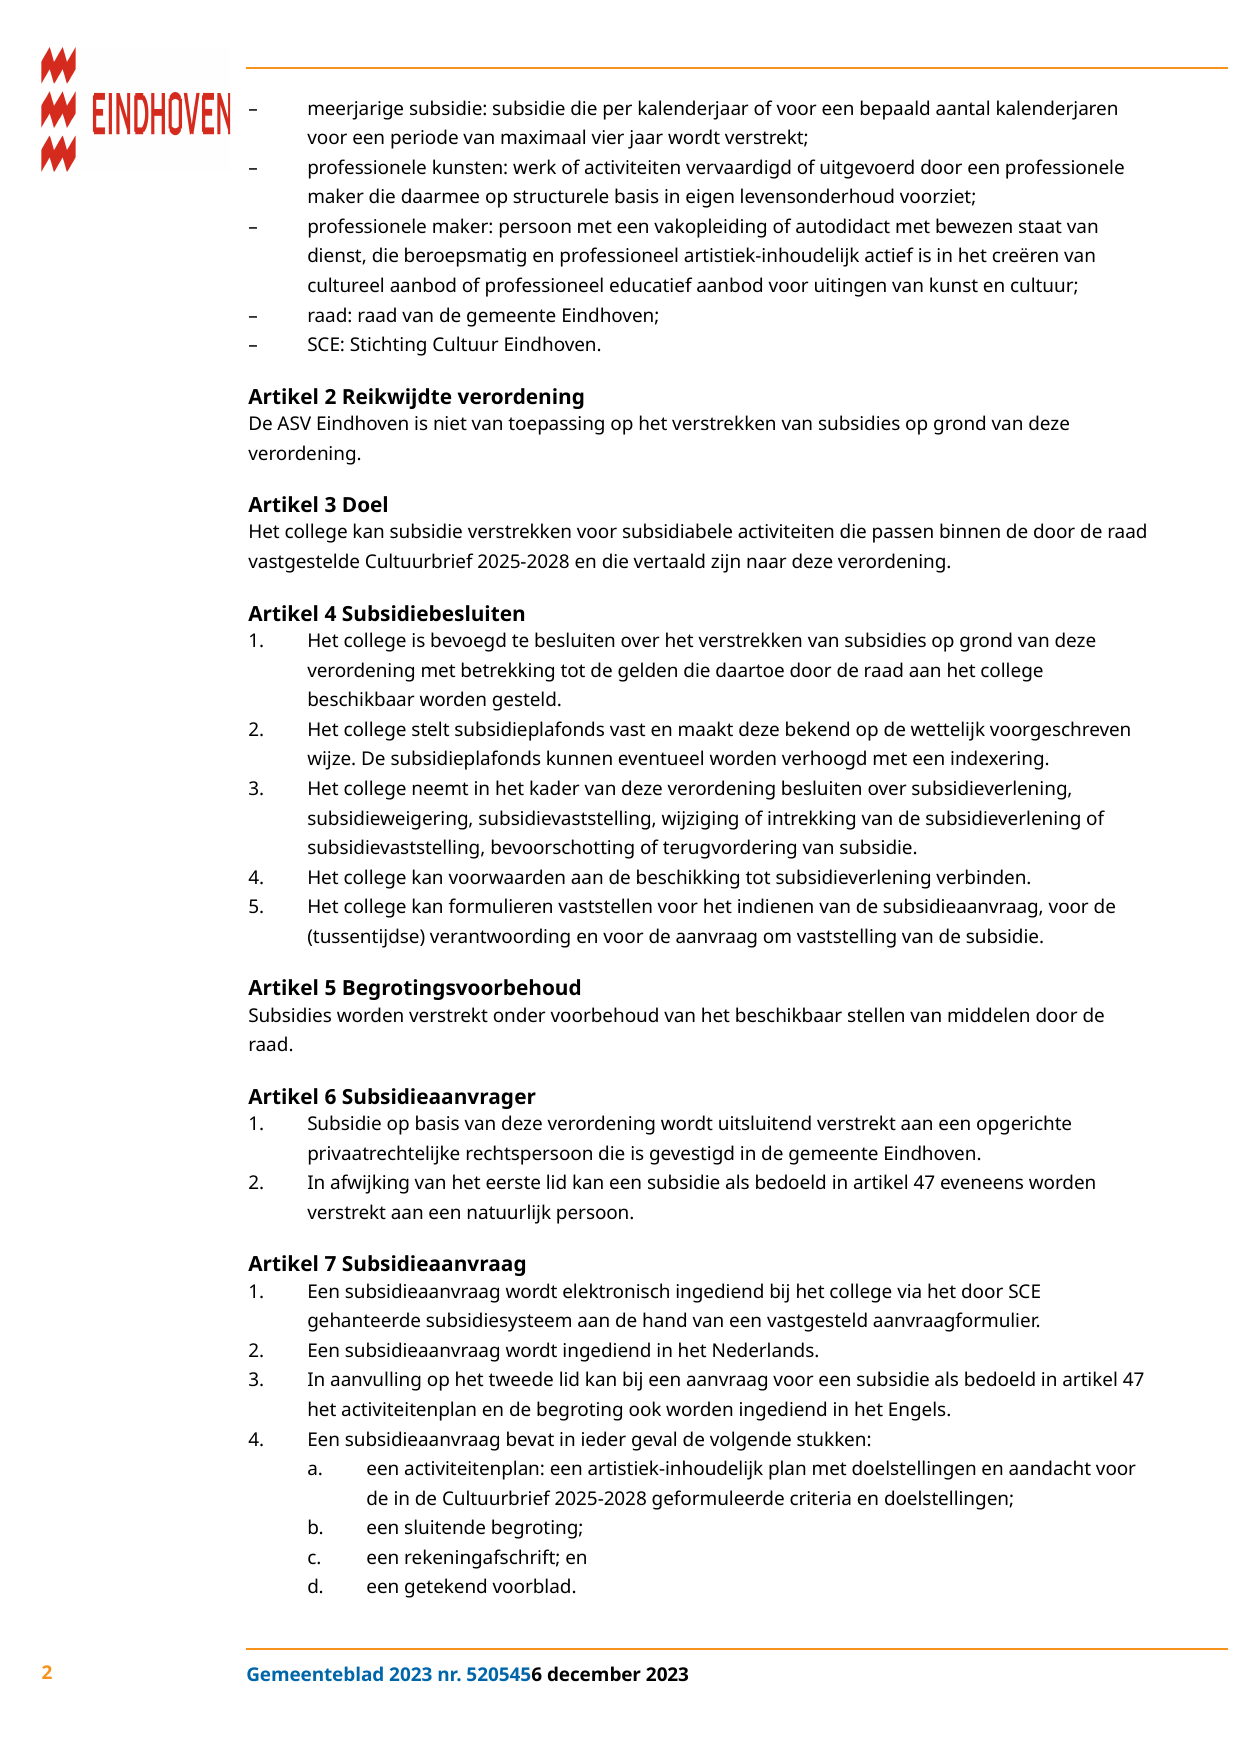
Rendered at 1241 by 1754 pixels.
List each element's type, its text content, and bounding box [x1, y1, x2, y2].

text Artikel 7 Subsidieaanvraag [248, 1249, 1152, 1278]
list Een subsidieaanvraag wordt ingediend in het Nederlands. [248, 1337, 1152, 1363]
list professionele maker: persoon met een vakopleiding of autodidact met bewezen staat van dienst, die beroepsmatig en professioneel artistiek-inhoudelijk actief is in het creëren van cultureel aanbod of professioneel educatief aanbod voor uitingen van kunst en cultuur; [248, 213, 1152, 298]
text Het college kan subsidie verstrekken voor subsidiabele activiteiten die passen binnen de door de raad vastgestelde Cultuurbrief 2025-2028 en die vertaald zijn naar deze verordening. [248, 519, 1152, 574]
text De ASV Eindhoven is niet van toepassing op het verstrekken van subsidies op grond van deze verordening. [248, 410, 1152, 466]
text Subsidies worden verstrekt onder voorbehoud van het beschikbaar stellen van middelen door de raad. [248, 1002, 1152, 1057]
text Artikel 5 Begrotingsvoorbehoud [248, 973, 1152, 1002]
text Artikel 4 Subsidiebesluiten [248, 599, 1152, 627]
list Een subsidieaanvraag bevat in ieder geval de volgende stukken: [248, 1426, 1152, 1452]
list Het college is bevoegd te besluiten over het verstrekken van subsidies op grond van deze verordening met betrekking tot de gelden die daartoe door de raad aan het college beschikbaar worden gesteld. [248, 627, 1152, 712]
list raad: raad van de gemeente Eindhoven; [248, 302, 1152, 328]
list SCE: Stichting Cultuur Eindhoven. [248, 331, 1152, 357]
list Het college kan voorwaarden aan de beschikking tot subsidieverlening verbinden. [248, 864, 1152, 889]
list Het college kan formulieren vaststellen voor het indienen van de subsidieaanvraag, voor de (tussentijdse) verantwoording en voor de aanvraag om vaststelling van de subsidie. [248, 893, 1152, 949]
list Het college stelt subsidieplafonds vast en maakt deze bekend op de wettelijk voorgeschreven wijze. De subsidieplafonds kunnen eventueel worden verhoogd met een indexering. [248, 716, 1152, 771]
list meerjarige subsidie: subsidie die per kalenderjaar of voor een bepaald aantal kalenderjaren voor een periode van maximaal vier jaar wordt verstrekt; [248, 95, 1152, 150]
list In afwijking van het eerste lid kan een subsidie als bedoeld in artikel 47 eveneens worden verstrekt aan een natuurlijk persoon. [248, 1169, 1152, 1225]
text Artikel 3 Doel [248, 490, 1152, 519]
text Artikel 2 Reikwijdte verordening [248, 382, 1152, 410]
list een getekend voorblad. [307, 1574, 1152, 1599]
list een sluitende begroting; [307, 1514, 1152, 1540]
list Het college neemt in het kader van deze verordening besluiten over subsidieverlening, subsidieweigering, subsidievaststelling, wijziging of intrekking van de subsidieverlening of subsidievaststelling, bevoorschotting of terugvordering van subsidie. [248, 775, 1152, 860]
list een activiteitenplan: een artistiek-inhoudelijk plan met doelstellingen en aandacht voor de in de Cultuurbrief 2025-2028 geformuleerde criteria en doelstellingen; [307, 1455, 1152, 1511]
list een rekeningafschrift; en [307, 1544, 1152, 1570]
picture [41, 47, 231, 172]
list In aanvulling op het tweede lid kan bij een aanvraag voor een subsidie als bedoeld in artikel 47 het activiteitenplan en de begroting ook worden ingediend in het Engels. [248, 1367, 1152, 1422]
list professionele kunsten: werk of activiteiten vervaardigd of uitgevoerd door een professionele maker die daarmee op structurele basis in eigen levensonderhoud voorziet; [248, 154, 1152, 209]
list Een subsidieaanvraag wordt elektronisch ingediend bij het college via het door SCE gehanteerde subsidiesysteem aan de hand van een vastgesteld aanvraagformulier. [248, 1278, 1152, 1333]
text Artikel 6 Subsidieaanvrager [248, 1082, 1152, 1110]
list Subsidie op basis van deze verordening wordt uitsluitend verstrekt aan een opgerichte privaatrechtelijke rechtspersoon die is gevestigd in de gemeente Eindhoven. [248, 1110, 1152, 1166]
